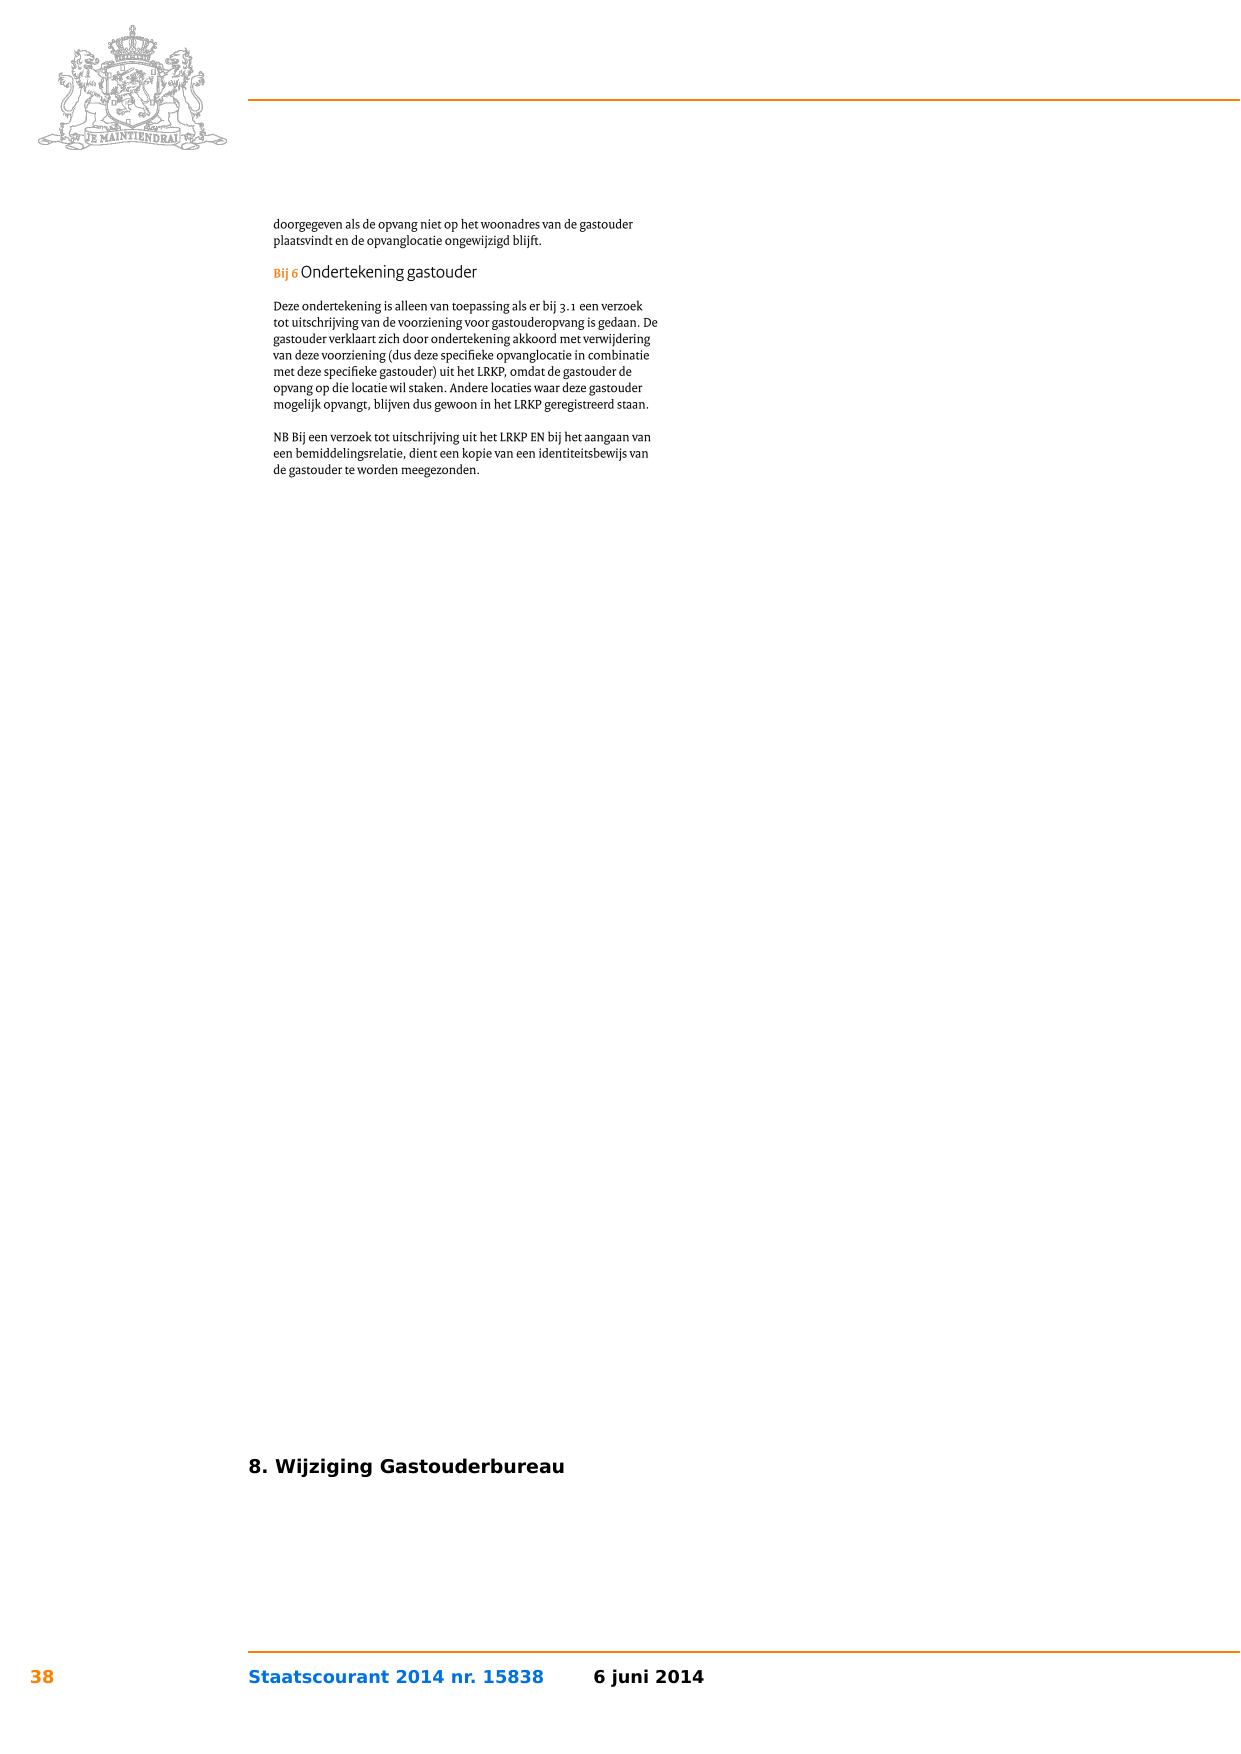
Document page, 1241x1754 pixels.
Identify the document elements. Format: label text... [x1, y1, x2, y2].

picture [248, 151, 1134, 1404]
picture [38, 25, 227, 150]
subtitle 8. Wijziging Gastouderbureau [248, 1456, 1163, 1478]
